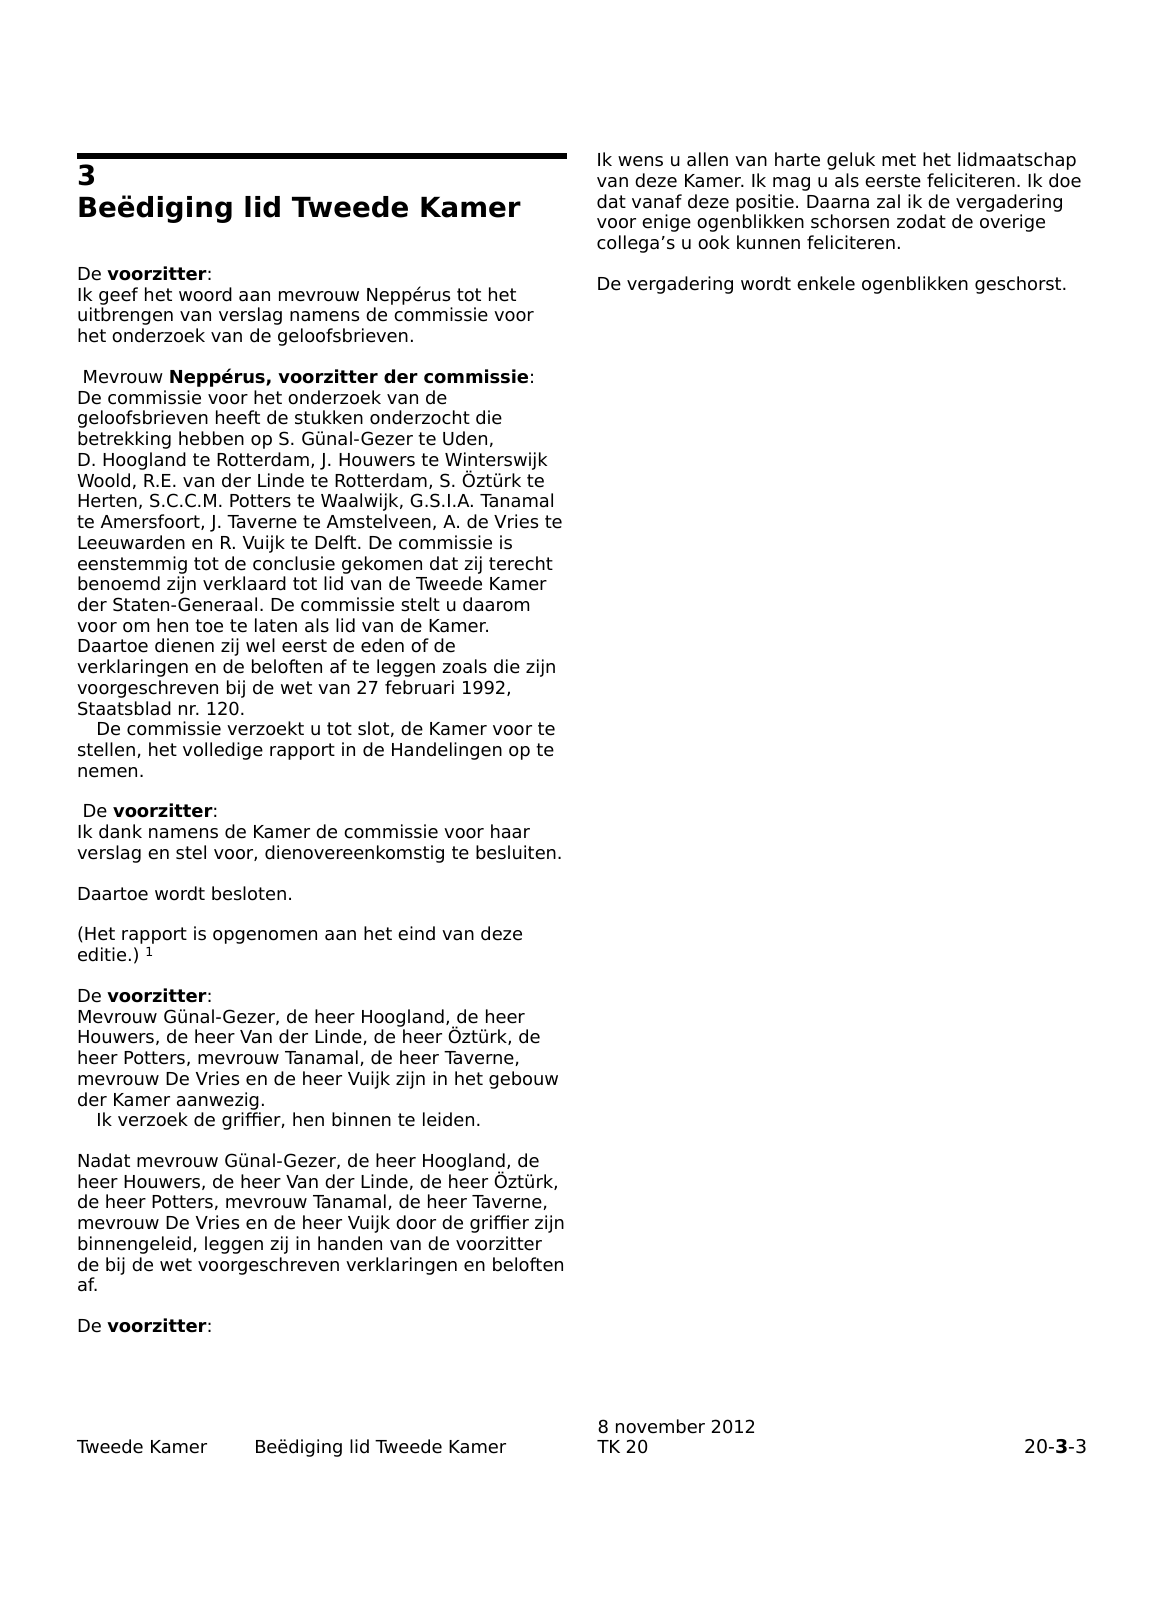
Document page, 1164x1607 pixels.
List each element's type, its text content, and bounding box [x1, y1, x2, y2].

text De vergadering wordt enkele ogenblikken geschorst. [596, 274, 1087, 294]
text De voorzitter: [77, 264, 567, 284]
text De voorzitter: [77, 986, 567, 1006]
text Ik geef het woord aan mevrouw Neppérus tot het uitbrengen van verslag namens de commissie voor het onderzoek van de geloofsbrieven. [77, 284, 567, 347]
text De commissie voor het onderzoek van de geloofsbrieven heeft de stukken onderzocht die betrekking hebben op S. Günal-Gezer te Uden, D. Hoogland te Rotterdam, J. Houwers te Winterswijk Woold, R.E. van der Linde te Rotterdam, S. Öztürk te Herten, S.C.C.M. Potters te Waalwijk, G.S.I.A. Tanamal te Amersfoort, J. Taverne te Amstelveen, A. de Vries te Leeuwarden en R. Vuijk te Delft. De commissie is eenstemmig tot de conclusie gekomen dat zij terecht benoemd zijn verklaard tot lid van de Tweede Kamer der Staten-Generaal. De commissie stelt u daarom voor om hen toe te laten als lid van de Kamer. Daartoe dienen zij wel eerst de eden of de verklaringen en de beloften af te leggen zoals die zijn voorgeschreven bij de wet van 27 februari 1992, Staatsblad nr. 120. [77, 387, 567, 719]
text Nadat mevrouw Günal-Gezer, de heer Hoogland, de heer Houwers, de heer Van der Linde, de heer Öztürk, de heer Potters, mevrouw Tanamal, de heer Taverne, mevrouw De Vries en de heer Vuijk door de griffier zijn binnengeleid, leggen zij in handen van de voorzitter de bij de wet voorgeschreven verklaringen en beloften af. [77, 1151, 567, 1296]
title 3 Beëdiging lid Tweede Kamer [77, 159, 567, 224]
text Ik verzoek de griffier, hen binnen te leiden. [77, 1110, 567, 1131]
text Daartoe wordt besloten. [77, 883, 567, 904]
text (Het rapport is opgenomen aan het eind van deze editie.) 1 [77, 924, 567, 966]
text Ik dank namens de Kamer de commissie voor haar verslag en stel voor, dienovereenkomstig te besluiten. [77, 822, 567, 863]
text Mevrouw Günal-Gezer, de heer Hoogland, de heer Houwers, de heer Van der Linde, de heer Öztürk, de heer Potters, mevrouw Tanamal, de heer Taverne, mevrouw De Vries en de heer Vuijk zijn in het gebouw der Kamer aanwezig. [77, 1006, 567, 1110]
text De voorzitter: [77, 801, 567, 822]
text Ik wens u allen van harte geluk met het lidmaatschap van deze Kamer. Ik mag u als eerste feliciteren. Ik doe dat vanaf deze positie. Daarna zal ik de vergadering voor enige ogenblikken schorsen zodat de overige collega’s u ook kunnen feliciteren. [596, 150, 1087, 254]
text De commissie verzoekt u tot slot, de Kamer voor te stellen, het volledige rapport in de Handelingen op te nemen. [77, 719, 567, 781]
text Mevrouw Neppérus, voorzitter der commissie: [77, 367, 567, 387]
text De voorzitter: [77, 1316, 567, 1337]
